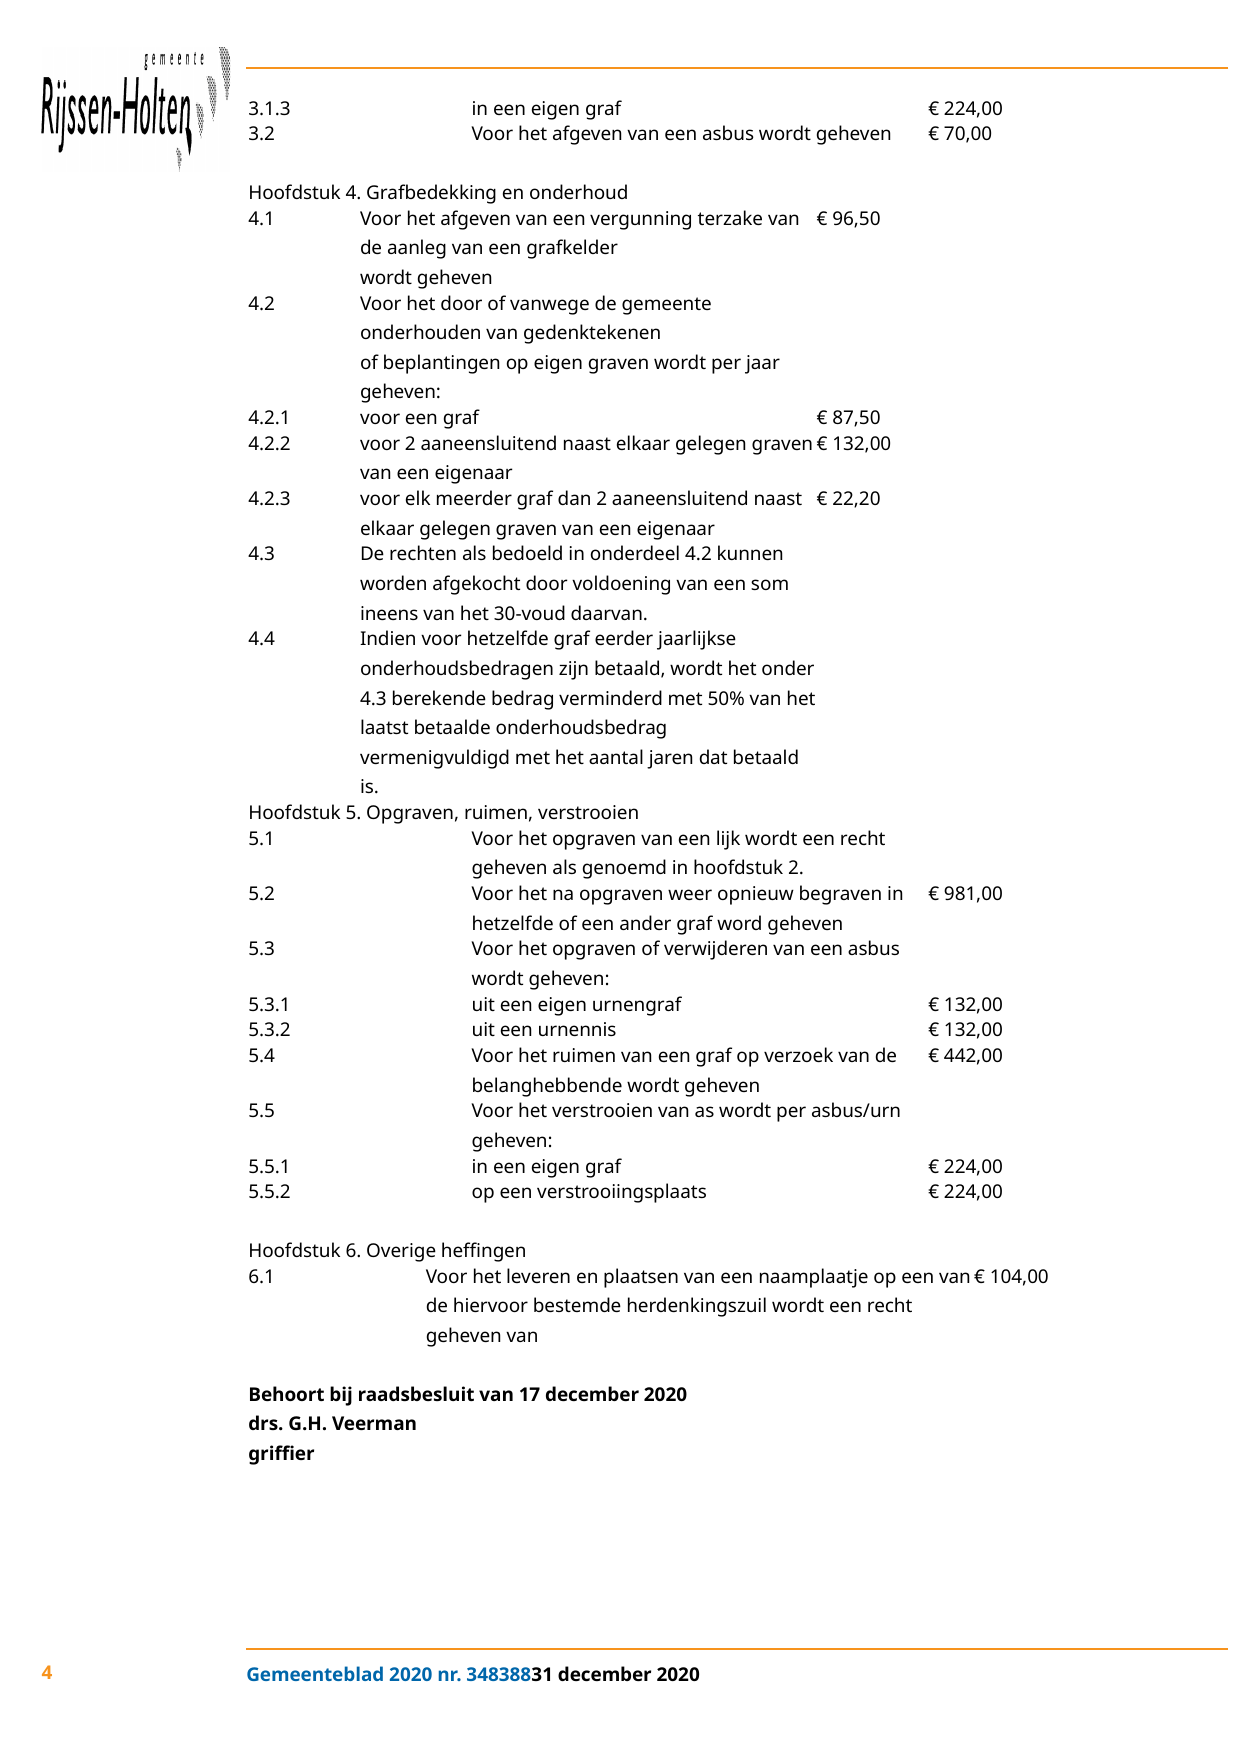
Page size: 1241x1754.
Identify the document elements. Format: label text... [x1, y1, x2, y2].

text Behoort bij raadsbesluit van 17 december 2020 [248, 1381, 1152, 1406]
table_cell voor 2 aaneensluitend naast elkaar gelegen graven van een eigenaar [360, 430, 816, 485]
table_cell € 981,00 [928, 880, 1152, 936]
table_cell 6.1 [248, 1263, 426, 1348]
table_cell uit een eigen urnengraf [471, 991, 928, 1017]
table_cell € 132,00 [928, 1017, 1152, 1042]
table_cell € 96,50 [816, 205, 1040, 290]
table_cell 4.2.1 [248, 404, 360, 430]
table_cell Voor het afgeven van een asbus wordt geheven [471, 121, 928, 146]
table_cell 5.5.2 [248, 1179, 471, 1204]
table_cell [928, 936, 1152, 991]
table_cell € 224,00 [928, 95, 1152, 121]
table_cell Voor het verstrooien van as wordt per asbus/urn geheven: [471, 1098, 928, 1153]
table_cell 4.3 [248, 541, 360, 626]
table_cell 3.1.3 [248, 95, 471, 121]
table_cell in een eigen graf [471, 1153, 928, 1179]
table_cell 4.1 [248, 205, 360, 290]
table_cell Voor het afgeven van een vergunning terzake van de aanleg van een grafkelder wordt geheven [360, 205, 816, 290]
table_cell [816, 290, 1040, 404]
table_cell € 87,50 [816, 404, 1040, 430]
table_cell voor een graf [360, 404, 816, 430]
text griffier [248, 1440, 1152, 1466]
table_cell € 442,00 [928, 1042, 1152, 1098]
table_cell Indien voor hetzelfde graf eerder jaarlijkse onderhoudsbedragen zijn betaald, wordt het onder 4.3 berekende bedrag verminderd met 50% van het laatst betaalde onderhoudsbedrag vermenigvuldigd met het aantal jaren dat betaald is. [360, 626, 816, 799]
table_cell 5.5 [248, 1098, 471, 1153]
table_cell 5.5.1 [248, 1153, 471, 1179]
table_cell [928, 825, 1152, 880]
table_cell uit een urnennis [471, 1017, 928, 1042]
picture [41, 47, 231, 172]
table_cell 4.2 [248, 290, 360, 404]
table_cell € 224,00 [928, 1179, 1152, 1204]
table_cell Voor het leveren en plaatsen van een naamplaatje op een van de hiervoor bestemde herdenkingszuil wordt een recht geheven van [426, 1263, 974, 1348]
table_cell Voor het door of vanwege de gemeente onderhouden van gedenktekenen of beplantingen op eigen graven wordt per jaar geheven: [360, 290, 816, 404]
table_cell € 70,00 [928, 121, 1152, 146]
table_cell Voor het opgraven van een lijk wordt een recht geheven als genoemd in hoofdstuk 2. [471, 825, 928, 880]
table_cell 5.3.1 [248, 991, 471, 1017]
table_cell De rechten als bedoeld in onderdeel 4.2 kunnen worden afgekocht door voldoening van een som ineens van het 30-voud daarvan. [360, 541, 816, 626]
table_cell 5.1 [248, 825, 471, 880]
table_cell € 132,00 [816, 430, 1040, 485]
table_cell [816, 626, 1040, 799]
table_cell op een verstrooiingsplaats [471, 1179, 928, 1204]
table_cell 5.2 [248, 880, 471, 936]
table_cell 4.2.2 [248, 430, 360, 485]
table_cell Voor het ruimen van een graf op verzoek van de belanghebbende wordt geheven [471, 1042, 928, 1098]
table_cell 3.2 [248, 121, 471, 146]
table_cell Voor het na opgraven weer opnieuw begraven in hetzelfde of een ander graf word geheven [471, 880, 928, 936]
table_cell € 132,00 [928, 991, 1152, 1017]
table_cell Voor het opgraven of verwijderen van een asbus wordt geheven: [471, 936, 928, 991]
table_cell Hoofdstuk 5. Opgraven, ruimen, verstrooien [248, 799, 1152, 825]
text drs. G.H. Veerman [248, 1410, 1152, 1436]
table_header Hoofdstuk 4. Grafbedekking en onderhoud [248, 179, 1040, 205]
table_cell € 104,00 [974, 1263, 1152, 1348]
table_cell 5.3 [248, 936, 471, 991]
table_header Hoofdstuk 6. Overige heffingen [248, 1237, 1152, 1263]
table_cell 4.2.3 [248, 485, 360, 541]
table_cell [928, 1098, 1152, 1153]
table_cell 5.4 [248, 1042, 471, 1098]
table_cell in een eigen graf [471, 95, 928, 121]
table_cell € 224,00 [928, 1153, 1152, 1179]
table_cell [816, 541, 1040, 626]
table_cell 4.4 [248, 626, 360, 799]
table_cell € 22,20 [816, 485, 1040, 541]
table_cell voor elk meerder graf dan 2 aaneensluitend naast elkaar gelegen graven van een eigenaar [360, 485, 816, 541]
table_cell 5.3.2 [248, 1017, 471, 1042]
